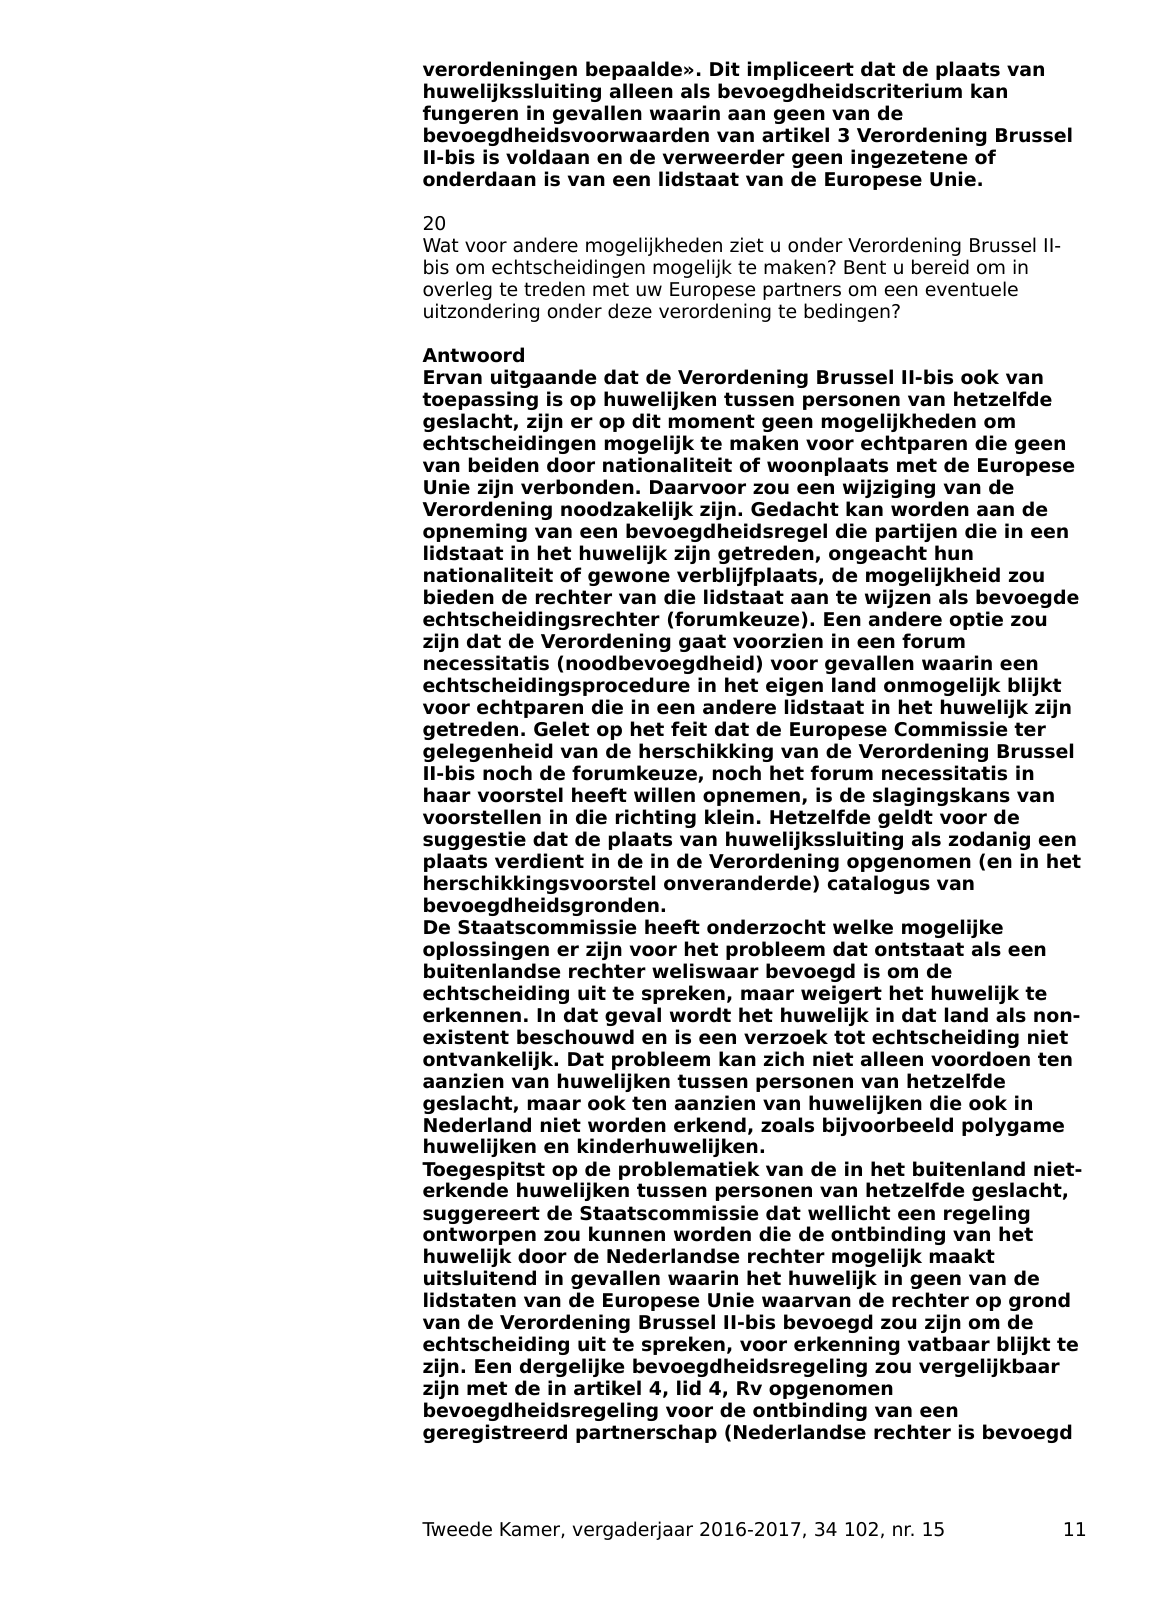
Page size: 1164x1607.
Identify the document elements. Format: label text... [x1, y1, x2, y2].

text Toegespitst op de problematiek van de in het buitenland niet-erkende huwelijken tussen personen van hetzelfde geslacht, suggereert de Staatscommissie dat wellicht een regeling ontworpen zou kunnen worden die de ontbinding van het huwelijk door de Nederlandse rechter mogelijk maakt uitsluitend in gevallen waarin het huwelijk in geen van de lidstaten van de Europese Unie waarvan de rechter op grond van de Verordening Brussel II-bis bevoegd zou zijn om de echtscheiding uit te spreken, voor erkenning vatbaar blijkt te zijn. Een dergelijke bevoegdheidsregeling zou vergelijkbaar zijn met de in artikel 4, lid 4, Rv opgenomen bevoegdheidsregeling voor de ontbinding van een geregistreerd partnerschap (Nederlandse rechter is bevoegd [422, 1158, 1087, 1444]
text 20 [422, 213, 1087, 235]
text Wat voor andere mogelijkheden ziet u onder Verordening Brussel II-bis om echtscheidingen mogelijk te maken? Bent u bereid om in overleg te treden met uw Europese partners om een eventuele uitzondering onder deze verordening te bedingen? [422, 235, 1087, 323]
text Ervan uitgaande dat de Verordening Brussel II-bis ook van toepassing is op huwelijken tussen personen van hetzelfde geslacht, zijn er op dit moment geen mogelijkheden om echtscheidingen mogelijk te maken voor echtparen die geen van beiden door nationaliteit of woonplaats met de Europese Unie zijn verbonden. Daarvoor zou een wijziging van de Verordening noodzakelijk zijn. Gedacht kan worden aan de opneming van een bevoegdheidsregel die partijen die in een lidstaat in het huwelijk zijn getreden, ongeacht hun nationaliteit of gewone verblijfplaats, de mogelijkheid zou bieden de rechter van die lidstaat aan te wijzen als bevoegde echtscheidingsrechter (forumkeuze). Een andere optie zou zijn dat de Verordening gaat voorzien in een forum necessitatis (noodbevoegdheid) voor gevallen waarin een echtscheidingsprocedure in het eigen land onmogelijk blijkt voor echtparen die in een andere lidstaat in het huwelijk zijn getreden. Gelet op het feit dat de Europese Commissie ter gelegenheid van de herschikking van de Verordening Brussel II-bis noch de forumkeuze, noch het forum necessitatis in haar voorstel heeft willen opnemen, is de slagingskans van voorstellen in die richting klein. Hetzelfde geldt voor de suggestie dat de plaats van huwelijkssluiting als zodanig een plaats verdient in de in de Verordening opgenomen (en in het herschikkingsvoorstel onveranderde) catalogus van bevoegdheidsgronden. [422, 367, 1087, 917]
text Antwoord [422, 345, 1087, 367]
text verordeningen bepaalde». Dit impliceert dat de plaats van huwelijkssluiting alleen als bevoegdheidscriterium kan fungeren in gevallen waarin aan geen van de bevoegdheidsvoorwaarden van artikel 3 Verordening Brussel II-bis is voldaan en de verweerder geen ingezetene of onderdaan is van een lidstaat van de Europese Unie. [422, 59, 1087, 191]
text De Staatscommissie heeft onderzocht welke mogelijke oplossingen er zijn voor het probleem dat ontstaat als een buitenlandse rechter weliswaar bevoegd is om de echtscheiding uit te spreken, maar weigert het huwelijk te erkennen. In dat geval wordt het huwelijk in dat land als non-existent beschouwd en is een verzoek tot echtscheiding niet ontvankelijk. Dat probleem kan zich niet alleen voordoen ten aanzien van huwelijken tussen personen van hetzelfde geslacht, maar ook ten aanzien van huwelijken die ook in Nederland niet worden erkend, zoals bijvoorbeeld polygame huwelijken en kinderhuwelijken. [422, 917, 1087, 1158]
